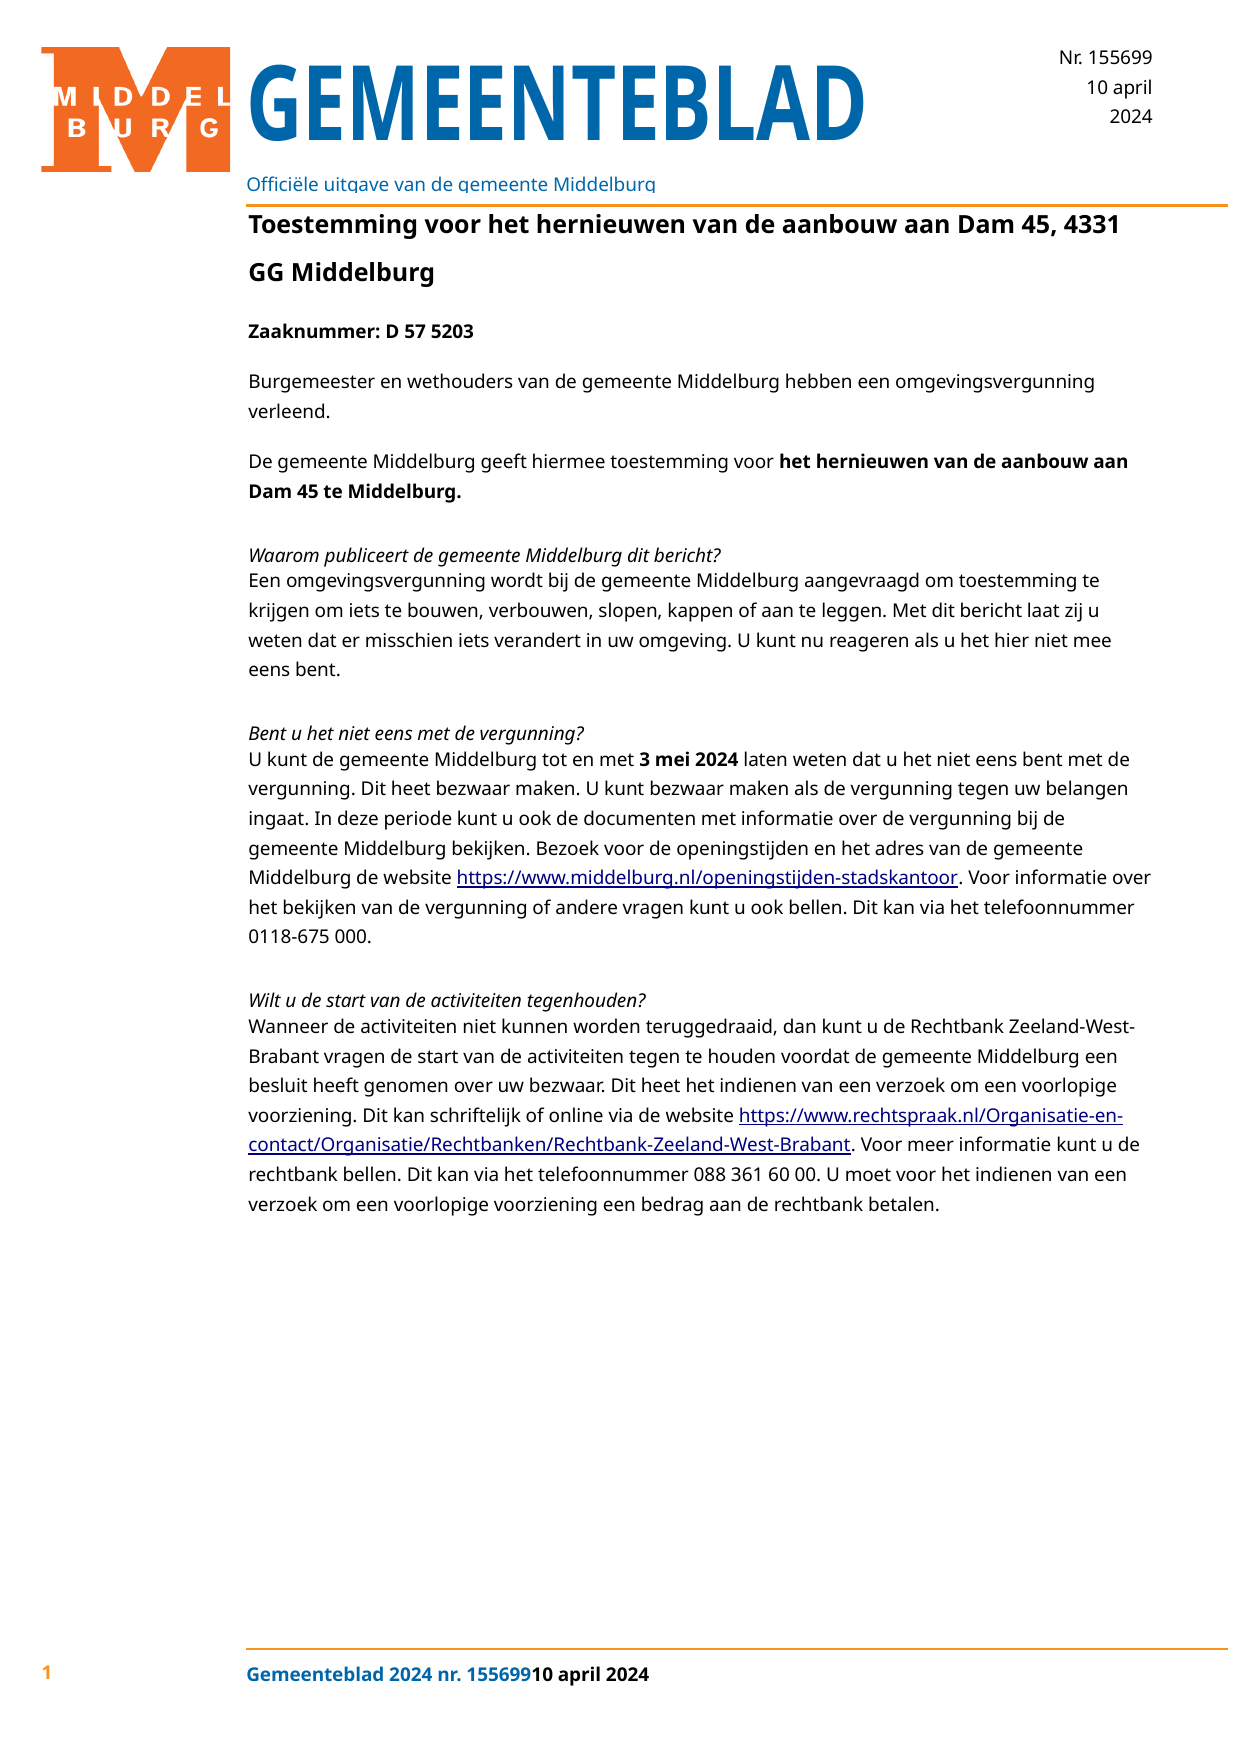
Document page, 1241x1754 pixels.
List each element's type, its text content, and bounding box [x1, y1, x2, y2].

text Waarom publiceert de gemeente Middelburg dit bericht? [248, 542, 1152, 568]
text U kunt de gemeente Middelburg tot en met 3 mei 2024 laten weten dat u het niet eens bent met de vergunning. Dit heet bezwaar maken. U kunt bezwaar maken als de vergunning tegen uw belangen ingaat. In deze periode kunt u ook de documenten met informatie over de vergunning bij de gemeente Middelburg bekijken. Bezoek voor de openingstijden en het adres van de gemeente Middelburg de website https://www.middelburg.nl/openingstijden-stadskantoor. Voor informatie over het bekijken van de vergunning of andere vragen kunt u ook bellen. Dit kan via het telefoonnummer 0118-675 000. [248, 746, 1152, 949]
text Zaaknummer: D 57 5203 [248, 318, 1152, 344]
text Wanneer de activiteiten niet kunnen worden teruggedraaid, dan kunt u de Rechtbank Zeeland-West-Brabant vragen de start van de activiteiten tegen te houden voordat de gemeente Middelburg een besluit heeft genomen over uw bezwaar. Dit heet het indienen van een verzoek om een voorlopige voorziening. Dit kan schriftelijk of online via de website https://www.rechtspraak.nl/Organisatie-en-contact/Organisatie/Rechtbanken/Rechtbank-Zeeland-West-Brabant. Voor meer informatie kunt u de rechtbank bellen. Dit kan via het telefoonnummer 088 361 60 00. U moet voor het indienen van een verzoek om een voorlopige voorziening een bedrag aan de rechtbank betalen. [248, 1013, 1152, 1216]
picture [41, 47, 231, 172]
text Een omgevingsvergunning wordt bij de gemeente Middelburg aangevraagd om toestemming te krijgen om iets te bouwen, verbouwen, slopen, kappen of aan te leggen. Met dit bericht laat zij u weten dat er misschien iets verandert in uw omgeving. U kunt nu reageren als u het hier niet mee eens bent. [248, 568, 1152, 682]
text Wilt u de start van de activiteiten tegenhouden? [248, 987, 1152, 1013]
text Bent u het niet eens met de vergunning? [248, 720, 1152, 746]
text Toestemming voor het hernieuwen van de aanbouw aan Dam 45, 4331 GG Middelburg [248, 207, 1152, 288]
text De gemeente Middelburg geeft hiermee toestemming voor het hernieuwen van de aanbouw aan Dam 45 te Middelburg. [248, 448, 1152, 504]
text Burgemeester en wethouders van de gemeente Middelburg hebben een omgevingsvergunning verleend. [248, 368, 1152, 424]
